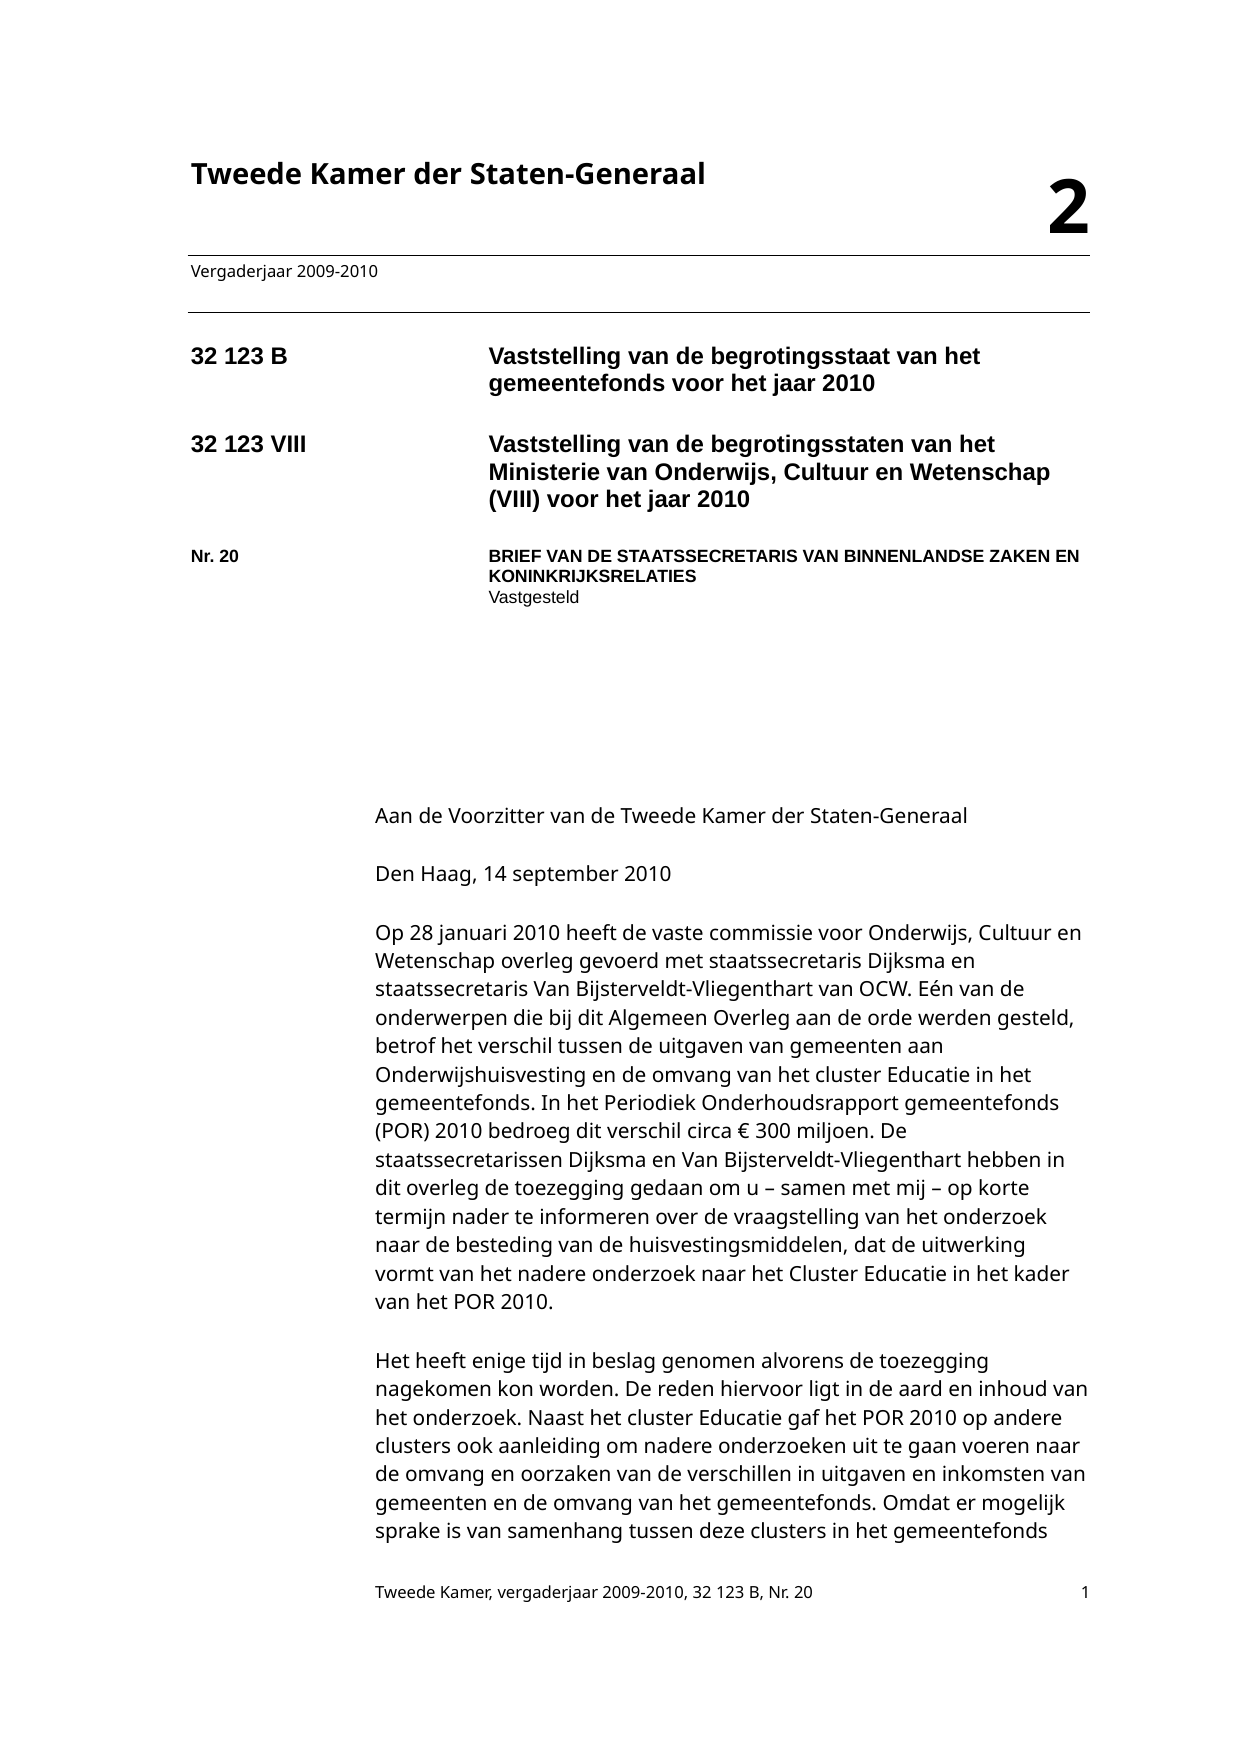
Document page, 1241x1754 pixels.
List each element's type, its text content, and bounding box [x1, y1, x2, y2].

table_cell Vaststelling van de begrotingsstaat van het gemeentefonds voor het jaar 2010 [485, 339, 1090, 427]
table_cell [485, 313, 1090, 339]
table_cell Vaststelling van de begrotingsstaten van het Ministerie van Onderwijs, Cultuur en Wetenschap (VIII) voor het jaar 2010 [485, 427, 1090, 543]
table_cell 32 123 VIII [188, 427, 485, 543]
text Den Haag, 14 september 2010 [375, 859, 1090, 888]
text Op 28 januari 2010 heeft de vaste commissie voor Onderwijs, Cultuur en Wetenschap overleg gevoerd met staatssecretaris Dijksma en staatssecretaris Van Bijsterveldt-Vliegenthart van OCW. Eén van de onderwerpen die bij dit Algemeen Overleg aan de orde werden gesteld, betrof het verschil tussen de uitgaven van gemeenten aan Onderwijshuisvesting en de omvang van het cluster Educatie in het gemeentefonds. In het Periodiek Onderhoudsrapport gemeentefonds (POR) 2010 bedroeg dit verschil circa € 300 miljoen. De staatssecretarissen Dijksma en Van Bijsterveldt-Vliegenthart hebben in dit overleg de toezegging gedaan om u – samen met mij – op korte termijn nader te informeren over de vraagstelling van het onderzoek naar de besteding van de huisvestingsmiddelen, dat de uitwerking vormt van het nadere onderzoek naar het Cluster Educatie in het kader van het POR 2010. [375, 918, 1090, 1316]
table_cell 32 123 B [188, 339, 485, 427]
table_cell BRIEF VAN DE STAATSSECRETARIS VAN BINNENLANDSE ZAKEN EN KONINKRIJKSRELATIES Vastgesteld [485, 543, 1090, 682]
table_cell Nr. 20 [188, 543, 485, 682]
text Het heeft enige tijd in beslag genomen alvorens de toezegging nagekomen kon worden. De reden hiervoor ligt in de aard en inhoud van het onderzoek. Naast het cluster Educatie gaf het POR 2010 op andere clusters ook aanleiding om nadere onderzoeken uit te gaan voeren naar de omvang en oorzaken van de verschillen in uitgaven en inkomsten van gemeenten en de omvang van het gemeentefonds. Omdat er mogelijk sprake is van samenhang tussen deze clusters in het gemeentefonds [375, 1346, 1090, 1545]
table_header 2 [910, 150, 1090, 255]
text Aan de Voorzitter van de Tweede Kamer der Staten-Generaal [375, 801, 1090, 829]
table_cell [485, 256, 1090, 312]
table_header Tweede Kamer der Staten-Generaal [188, 150, 909, 255]
table_cell Vergaderjaar 2009-2010 [188, 256, 485, 312]
table_cell [188, 313, 485, 339]
